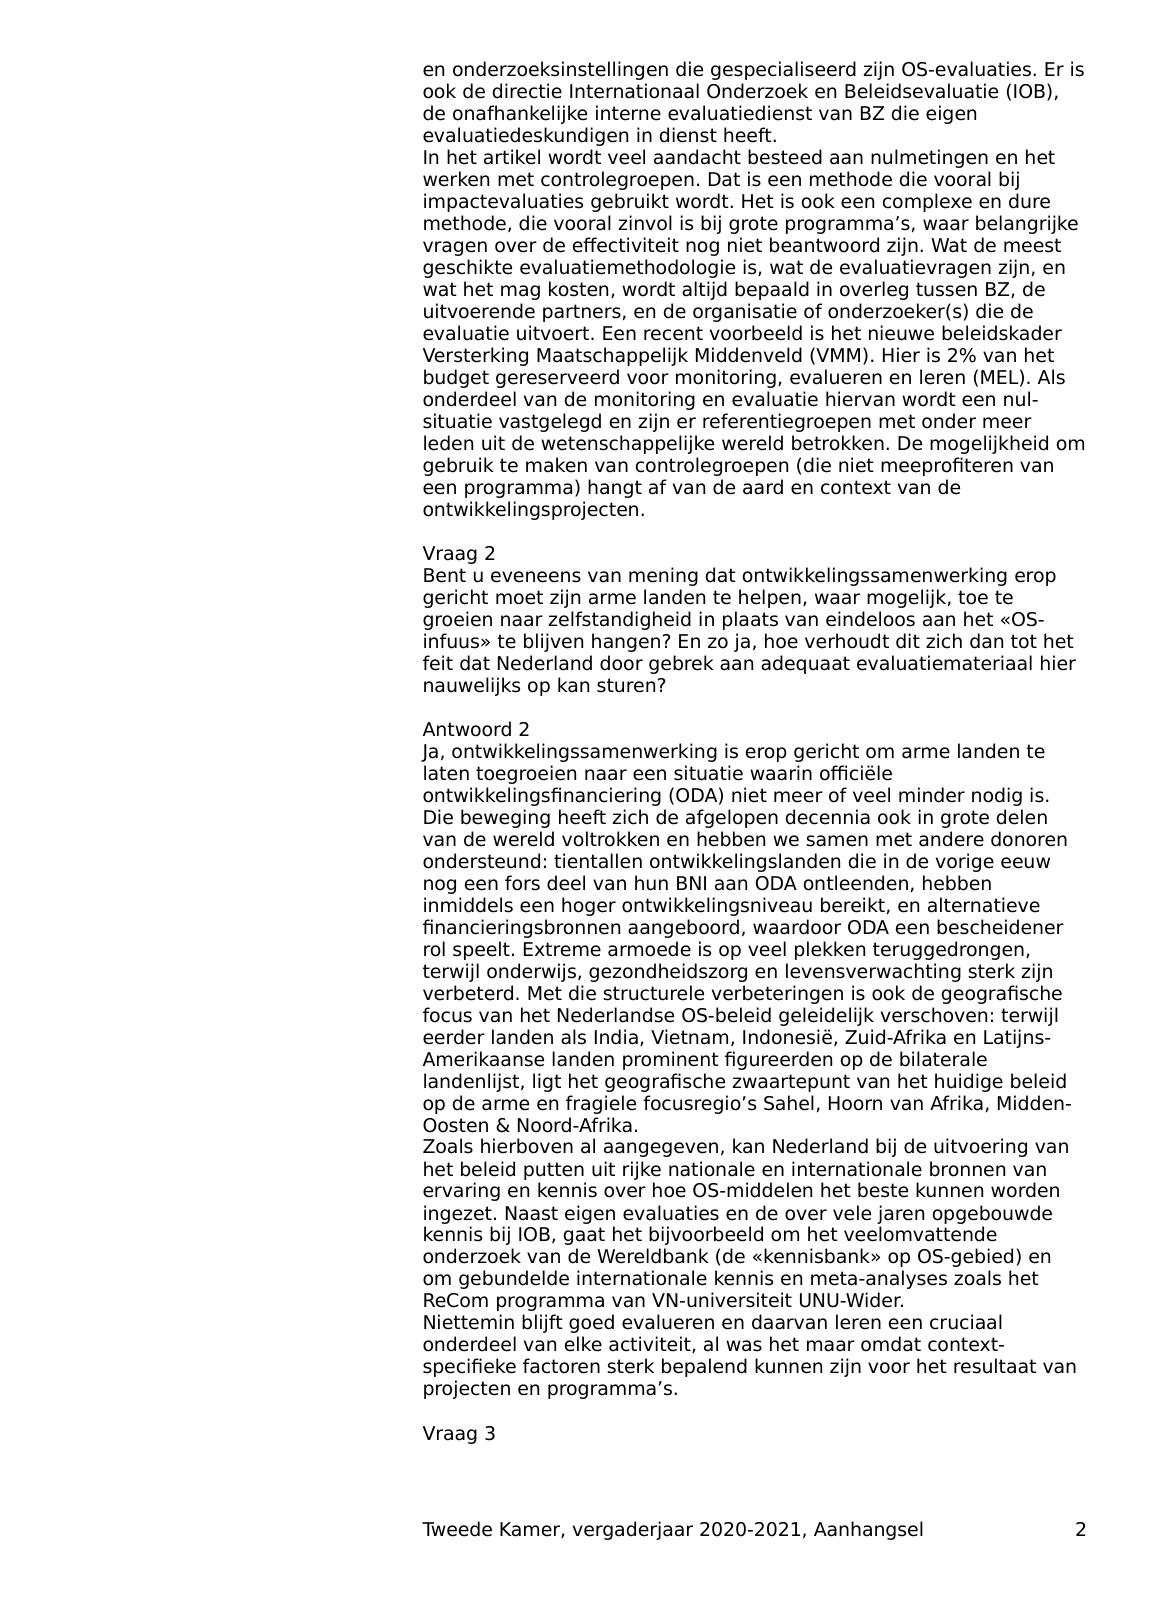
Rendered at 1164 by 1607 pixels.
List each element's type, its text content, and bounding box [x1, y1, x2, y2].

text Vraag 2 [422, 543, 1087, 565]
text Ja, ontwikkelingssamenwerking is erop gericht om arme landen te laten toegroeien naar een situatie waarin officiële ontwikkelingsfinanciering (ODA) niet meer of veel minder nodig is. Die beweging heeft zich de afgelopen decennia ook in grote delen van de wereld voltrokken en hebben we samen met andere donoren ondersteund: tientallen ontwikkelingslanden die in de vorige eeuw nog een fors deel van hun BNI aan ODA ontleenden, hebben inmiddels een hoger ontwikkelingsniveau bereikt, en alternatieve financieringsbronnen aangeboord, waardoor ODA een bescheidener rol speelt. Extreme armoede is op veel plekken teruggedrongen, terwijl onderwijs, gezondheidszorg en levensverwachting sterk zijn verbeterd. Met die structurele verbeteringen is ook de geografische focus van het Nederlandse OS-beleid geleidelijk verschoven: terwijl eerder landen als India, Vietnam, Indonesië, Zuid-Afrika en Latijns-Amerikaanse landen prominent figureerden op de bilaterale landenlijst, ligt het geografische zwaartepunt van het huidige beleid op de arme en fragiele focusregio’s Sahel, Hoorn van Afrika, Midden-Oosten & Noord-Afrika. [422, 741, 1087, 1136]
text Zoals hierboven al aangegeven, kan Nederland bij de uitvoering van het beleid putten uit rijke nationale en internationale bronnen van ervaring en kennis over hoe OS-middelen het beste kunnen worden ingezet. Naast eigen evaluaties en de over vele jaren opgebouwde kennis bij IOB, gaat het bijvoorbeeld om het veelomvattende onderzoek van de Wereldbank (de «kennisbank» op OS-gebied) en om gebundelde internationale kennis en meta-analyses zoals het ReCom programma van VN-universiteit UNU-Wider. [422, 1136, 1087, 1312]
text en onderzoeksinstellingen die gespecialiseerd zijn OS-evaluaties. Er is ook de directie Internationaal Onderzoek en Beleidsevaluatie (IOB), de onafhankelijke interne evaluatiedienst van BZ die eigen evaluatiedeskundigen in dienst heeft. [422, 59, 1087, 147]
text In het artikel wordt veel aandacht besteed aan nulmetingen en het werken met controlegroepen. Dat is een methode die vooral bij impactevaluaties gebruikt wordt. Het is ook een complexe en dure methode, die vooral zinvol is bij grote programma’s, waar belangrijke vragen over de effectiviteit nog niet beantwoord zijn. Wat de meest geschikte evaluatiemethodologie is, wat de evaluatievragen zijn, en wat het mag kosten, wordt altijd bepaald in overleg tussen BZ, de uitvoerende partners, en de organisatie of onderzoeker(s) die de evaluatie uitvoert. Een recent voorbeeld is het nieuwe beleidskader Versterking Maatschappelijk Middenveld (VMM). Hier is 2% van het budget gereserveerd voor monitoring, evalueren en leren (MEL). Als onderdeel van de monitoring en evaluatie hiervan wordt een nul-situatie vastgelegd en zijn er referentiegroepen met onder meer leden uit de wetenschappelijke wereld betrokken. De mogelijkheid om gebruik te maken van controlegroepen (die niet meeprofiteren van een programma) hangt af van de aard en context van de ontwikkelingsprojecten. [422, 147, 1087, 521]
text Vraag 3 [422, 1422, 1087, 1444]
text Niettemin blijft goed evalueren en daarvan leren een cruciaal onderdeel van elke activiteit, al was het maar omdat context-specifieke factoren sterk bepalend kunnen zijn voor het resultaat van projecten en programma’s. [422, 1312, 1087, 1400]
text Bent u eveneens van mening dat ontwikkelingssamenwerking erop gericht moet zijn arme landen te helpen, waar mogelijk, toe te groeien naar zelfstandigheid in plaats van eindeloos aan het «OS-infuus» te blijven hangen? En zo ja, hoe verhoudt dit zich dan tot het feit dat Nederland door gebrek aan adequaat evaluatiemateriaal hier nauwelijks op kan sturen? [422, 565, 1087, 697]
text Antwoord 2 [422, 719, 1087, 741]
